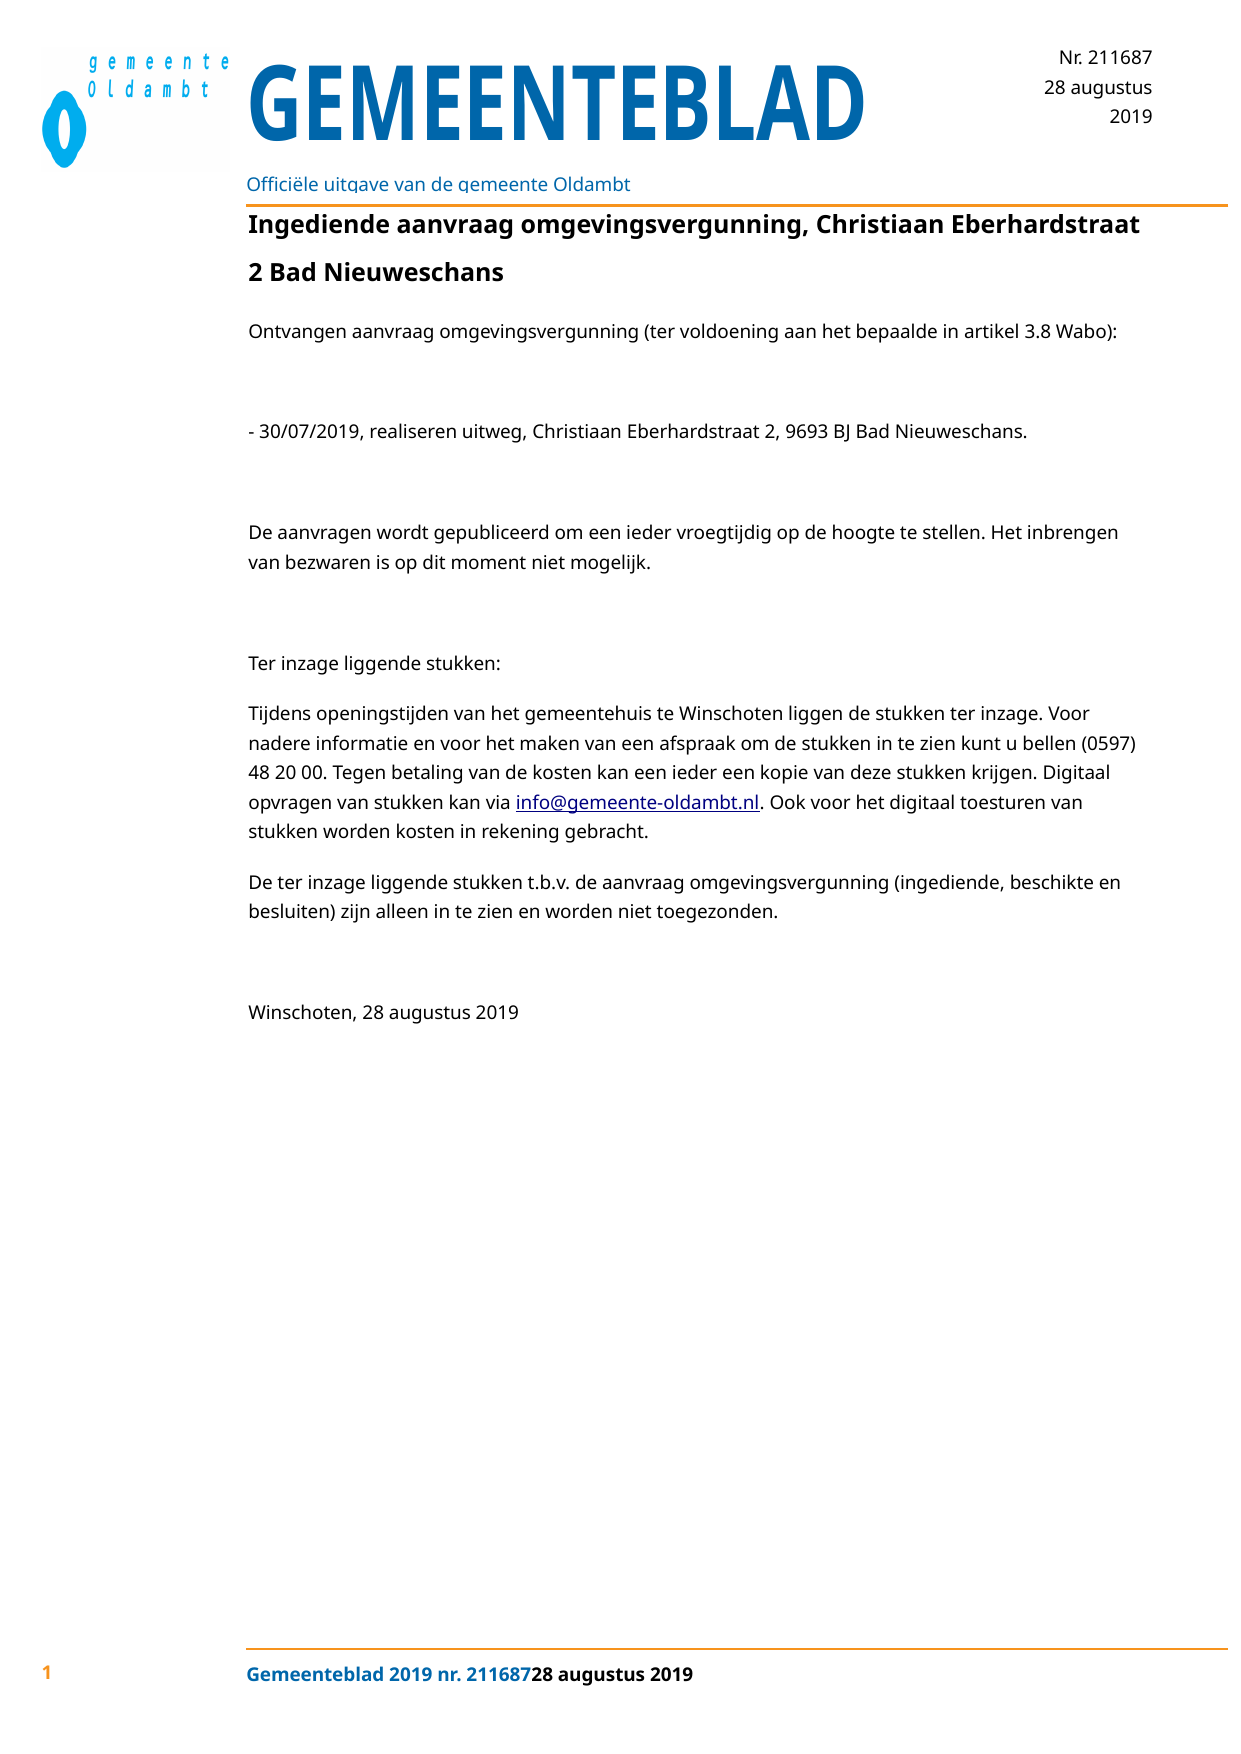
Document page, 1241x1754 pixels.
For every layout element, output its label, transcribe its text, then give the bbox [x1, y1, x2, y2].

text Winschoten, 28 augustus 2019 [248, 999, 1152, 1025]
text Tijdens openingstijden van het gemeentehuis te Winschoten liggen de stukken ter inzage. Voor nadere informatie en voor het maken van een afspraak om de stukken in te zien kunt u bellen (0597) 48 20 00. Tegen betaling van de kosten kan een ieder een kopie van deze stukken krijgen. Digitaal opvragen van stukken kan via info@gemeente-oldambt.nl. Ook voor het digitaal toesturen van stukken worden kosten in rekening gebracht. [248, 700, 1152, 844]
text De aanvragen wordt gepubliceerd om een ieder vroegtijdig op de hoogte te stellen. Het inbrengen van bezwaren is op dit moment niet mogelijk. [248, 519, 1152, 575]
picture [41, 47, 231, 172]
text Ter inzage liggende stukken: [248, 650, 1152, 676]
text - 30/07/2019, realiseren uitweg, Christiaan Eberhardstraat 2, 9693 BJ Bad Nieuweschans. [248, 419, 1152, 444]
text De ter inzage liggende stukken t.b.v. de aanvraag omgevingsvergunning (ingediende, beschikte en besluiten) zijn alleen in te zien en worden niet toegezonden. [248, 869, 1152, 924]
text Ingediende aanvraag omgevingsvergunning, Christiaan Eberhardstraat 2 Bad Nieuweschans [248, 207, 1152, 288]
text Ontvangen aanvraag omgevingsvergunning (ter voldoening aan het bepaalde in artikel 3.8 Wabo): [248, 318, 1152, 344]
